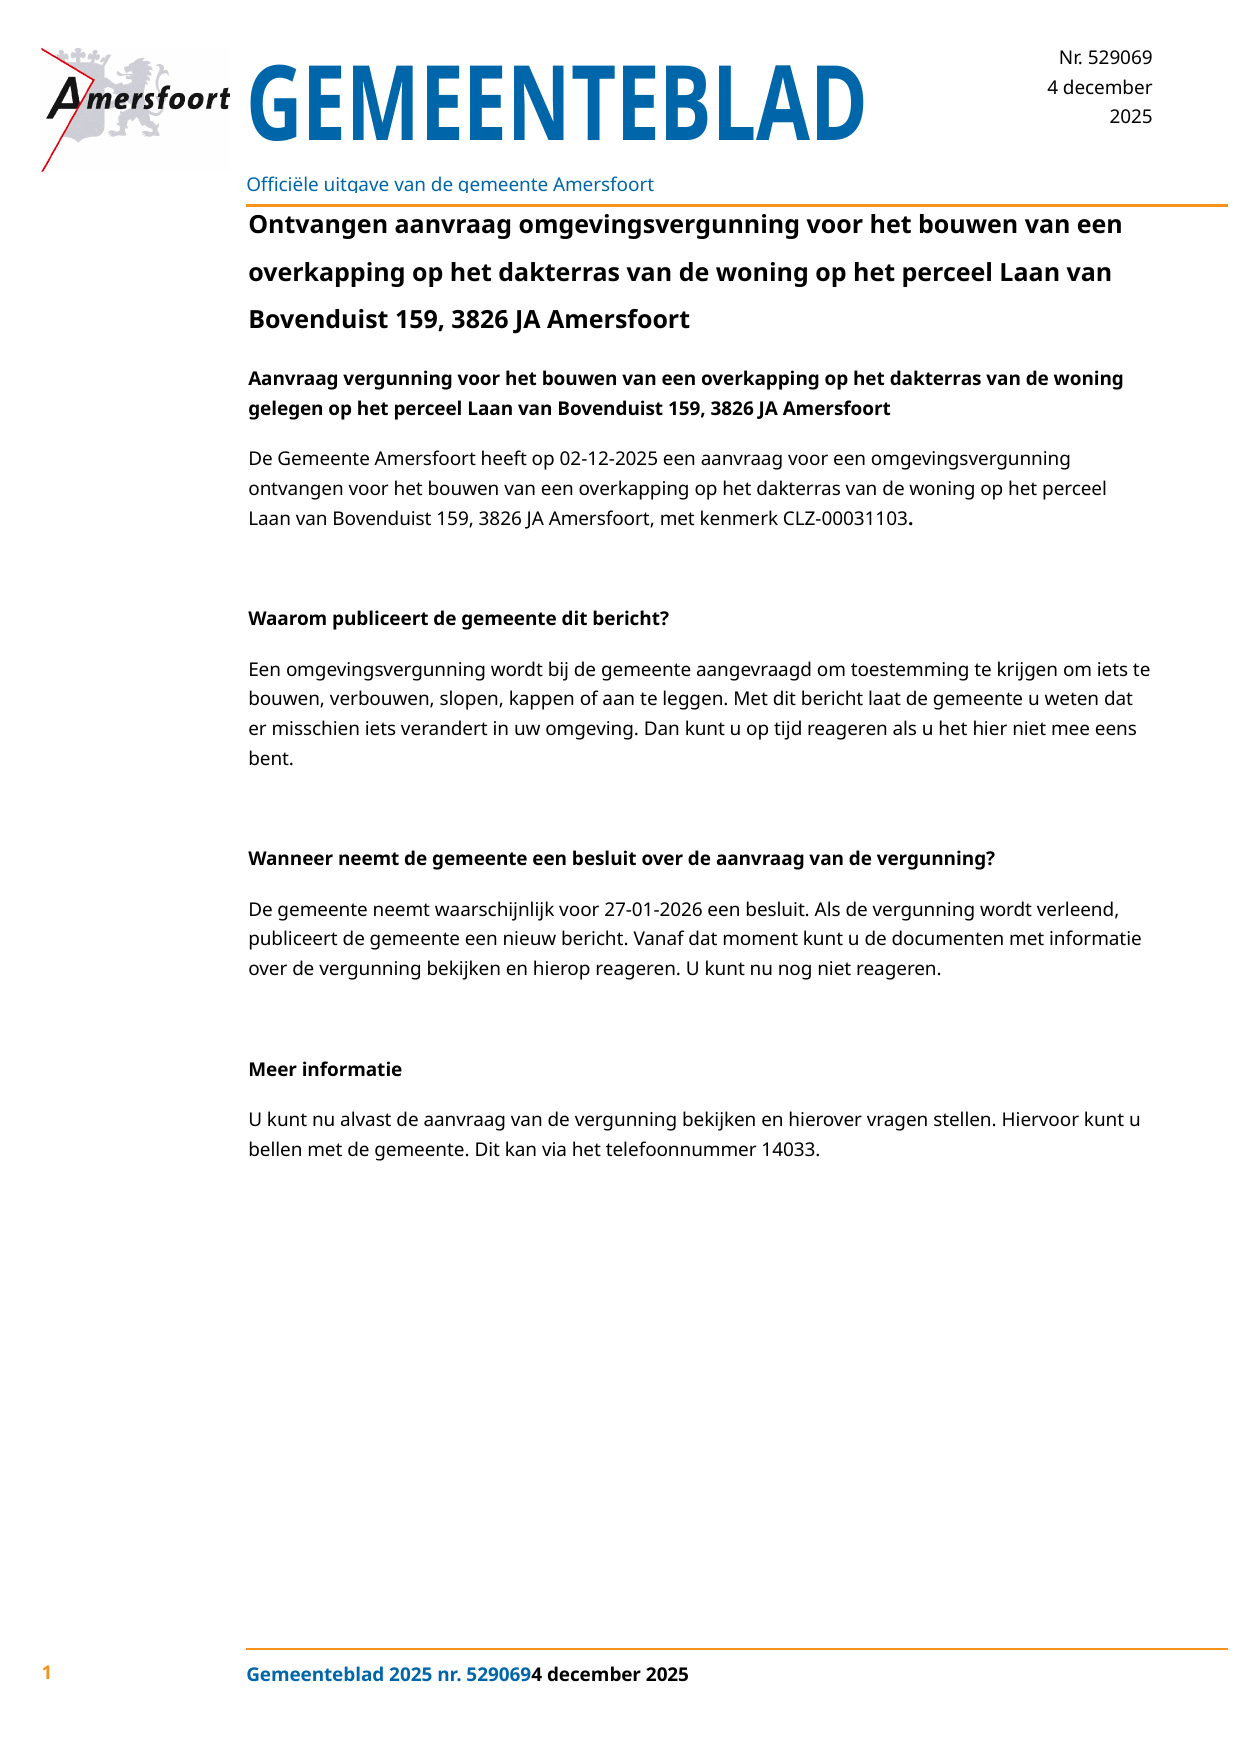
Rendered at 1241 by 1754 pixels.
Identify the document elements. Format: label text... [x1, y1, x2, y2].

text Wanneer neemt de gemeente een besluit over de aanvraag van de vergunning? [248, 846, 1152, 871]
text De Gemeente Amersfoort heeft op 02-12-2025 een aanvraag voor een omgevingsvergunning ontvangen voor het bouwen van een overkapping op het dakterras van de woning op het perceel Laan van Bovenduist 159, 3826 JA Amersfoort, met kenmerk CLZ-00031103. [248, 446, 1152, 530]
picture [41, 47, 231, 172]
text Een omgevingsvergunning wordt bij de gemeente aangevraagd om toestemming te krijgen om iets te bouwen, verbouwen, slopen, kappen of aan te leggen. Met dit bericht laat de gemeente u weten dat er misschien iets verandert in uw omgeving. Dan kunt u op tijd reageren als u het hier niet mee eens bent. [248, 656, 1152, 770]
text Meer informatie [248, 1056, 1152, 1082]
text Ontvangen aanvraag omgevingsvergunning voor het bouwen van een overkapping op het dakterras van de woning op het perceel Laan van Bovenduist 159, 3826 JA Amersfoort [248, 207, 1152, 336]
text U kunt nu alvast de aanvraag van de vergunning bekijken en hierover vragen stellen. Hiervoor kunt u bellen met de gemeente. Dit kan via het telefoonnummer 14033. [248, 1106, 1152, 1162]
text De gemeente neemt waarschijnlijk voor 27-01-2026 een besluit. Als de vergunning wordt verleend, publiceert de gemeente een nieuw bericht. Vanaf dat moment kunt u de documenten met informatie over de vergunning bekijken en hierop reageren. U kunt nu nog niet reageren. [248, 896, 1152, 981]
text Aanvraag vergunning voor het bouwen van een overkapping op het dakterras van de woning gelegen op het perceel Laan van Bovenduist 159, 3826 JA Amersfoort [248, 366, 1152, 421]
text Waarom publiceert de gemeente dit bericht? [248, 606, 1152, 631]
